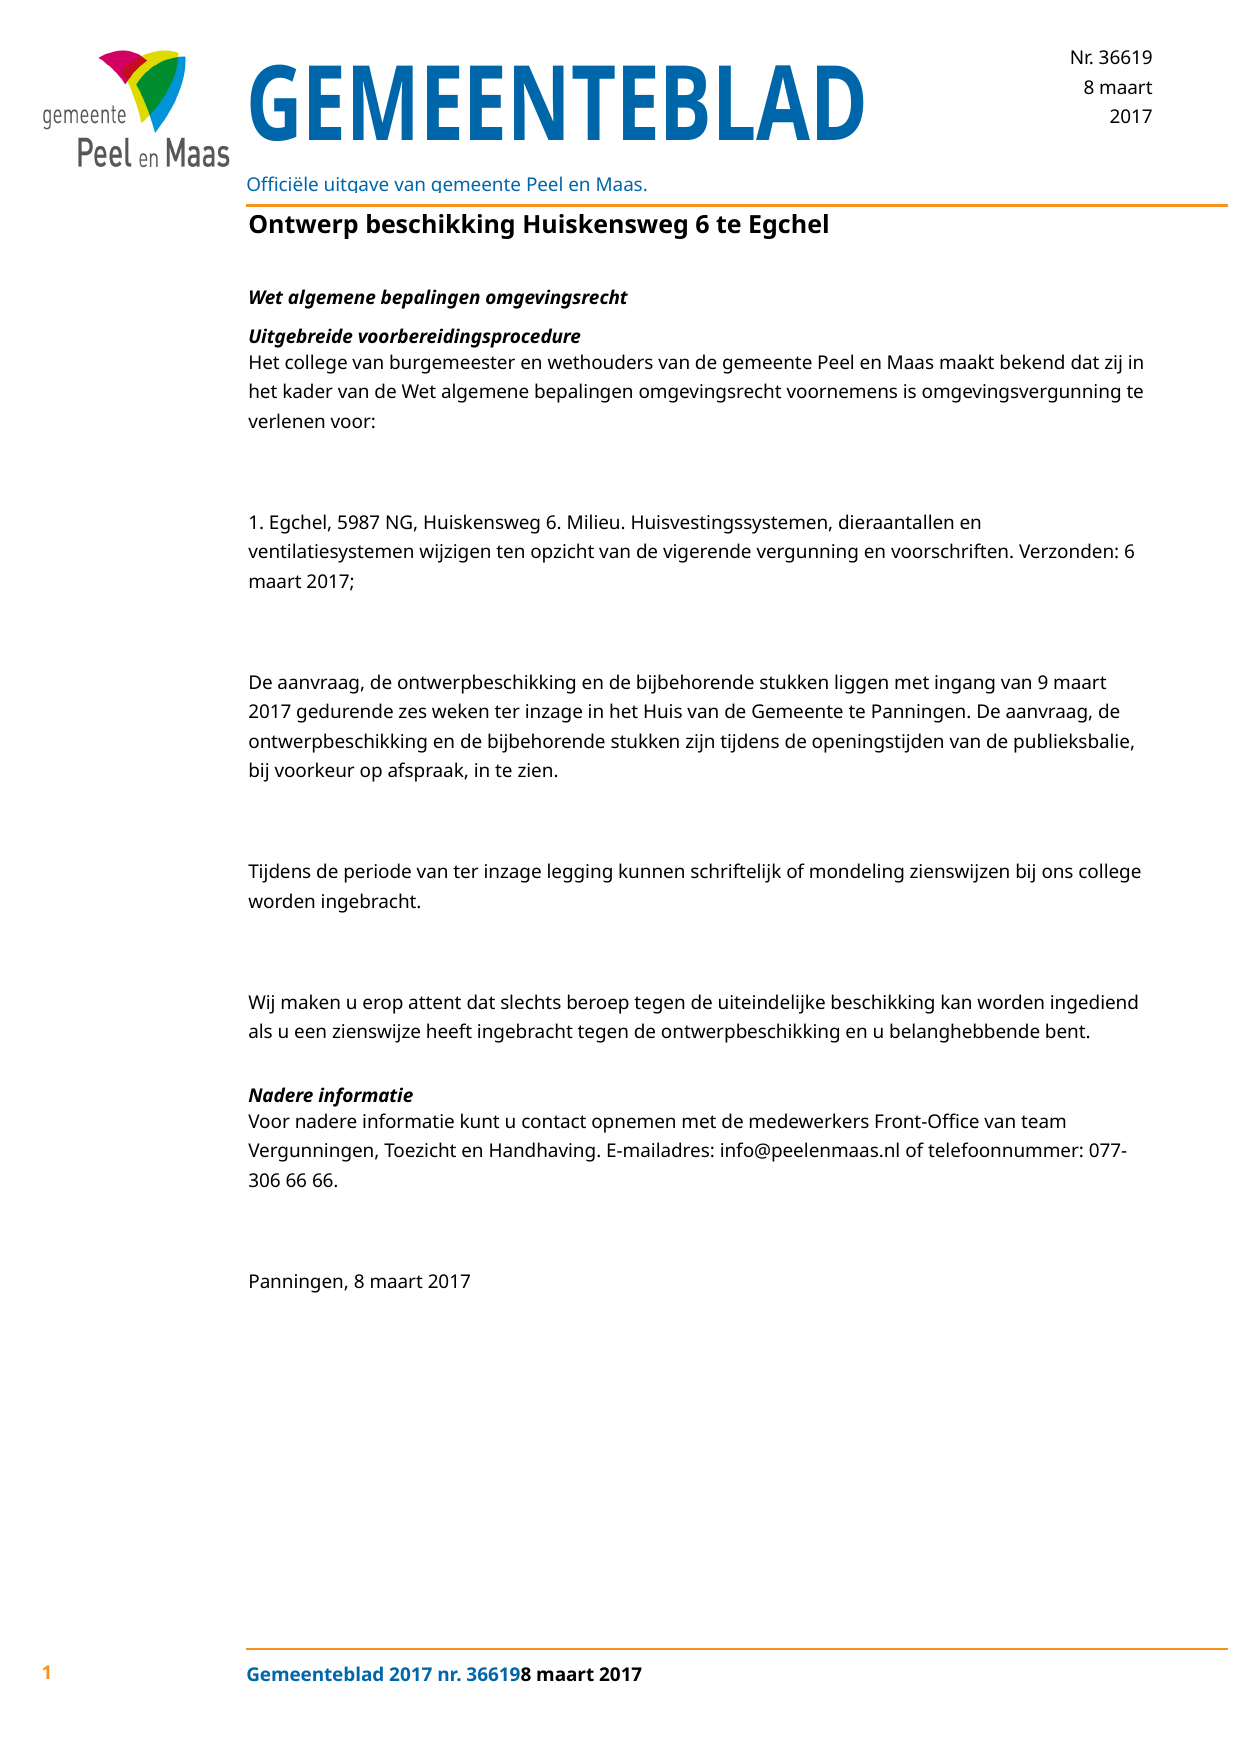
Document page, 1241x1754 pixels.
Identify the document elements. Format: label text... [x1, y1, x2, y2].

text Nadere informatie [248, 1082, 1152, 1108]
text Wet algemene bepalingen omgevingsrecht [248, 284, 1152, 309]
text Wij maken u erop attent dat slechts beroep tegen de uiteindelijke beschikking kan worden ingediend als u een zienswijze heeft ingebracht tegen de ontwerpbeschikking en u belanghebbende bent. [248, 989, 1152, 1044]
text Het college van burgemeester en wethouders van de gemeente Peel en Maas maakt bekend dat zij in het kader van de Wet algemene bepalingen omgevingsrecht voornemens is omgevingsvergunning te verlenen voor: [248, 349, 1152, 434]
text 1. Egchel, 5987 NG, Huiskensweg 6. Milieu. Huisvestingssystemen, dieraantallen en ventilatiesystemen wijzigen ten opzicht van de vigerende vergunning en voorschriften. Verzonden: 6 maart 2017; [248, 509, 1152, 594]
text De aanvraag, de ontwerpbeschikking en de bijbehorende stukken liggen met ingang van 9 maart 2017 gedurende zes weken ter inzage in het Huis van de Gemeente te Panningen. De aanvraag, de ontwerpbeschikking en de bijbehorende stukken zijn tijdens de openingstijden van de publieksbalie, bij voorkeur op afspraak, in te zien. [248, 669, 1152, 783]
text Ontwerp beschikking Huiskensweg 6 te Egchel [248, 207, 1152, 241]
text Panningen, 8 maart 2017 [248, 1268, 1152, 1294]
text Uitgebreide voorbereidingsprocedure [248, 323, 1152, 349]
text Tijdens de periode van ter inzage legging kunnen schriftelijk of mondeling zienswijzen bij ons college worden ingebracht. [248, 858, 1152, 914]
text Voor nadere informatie kunt u contact opnemen met de medewerkers Front-Office van team Vergunningen, Toezicht en Handhaving. E-mailadres: info@peelenmaas.nl of telefoonnummer: 077- 306 66 66. [248, 1108, 1152, 1193]
picture [41, 47, 231, 172]
